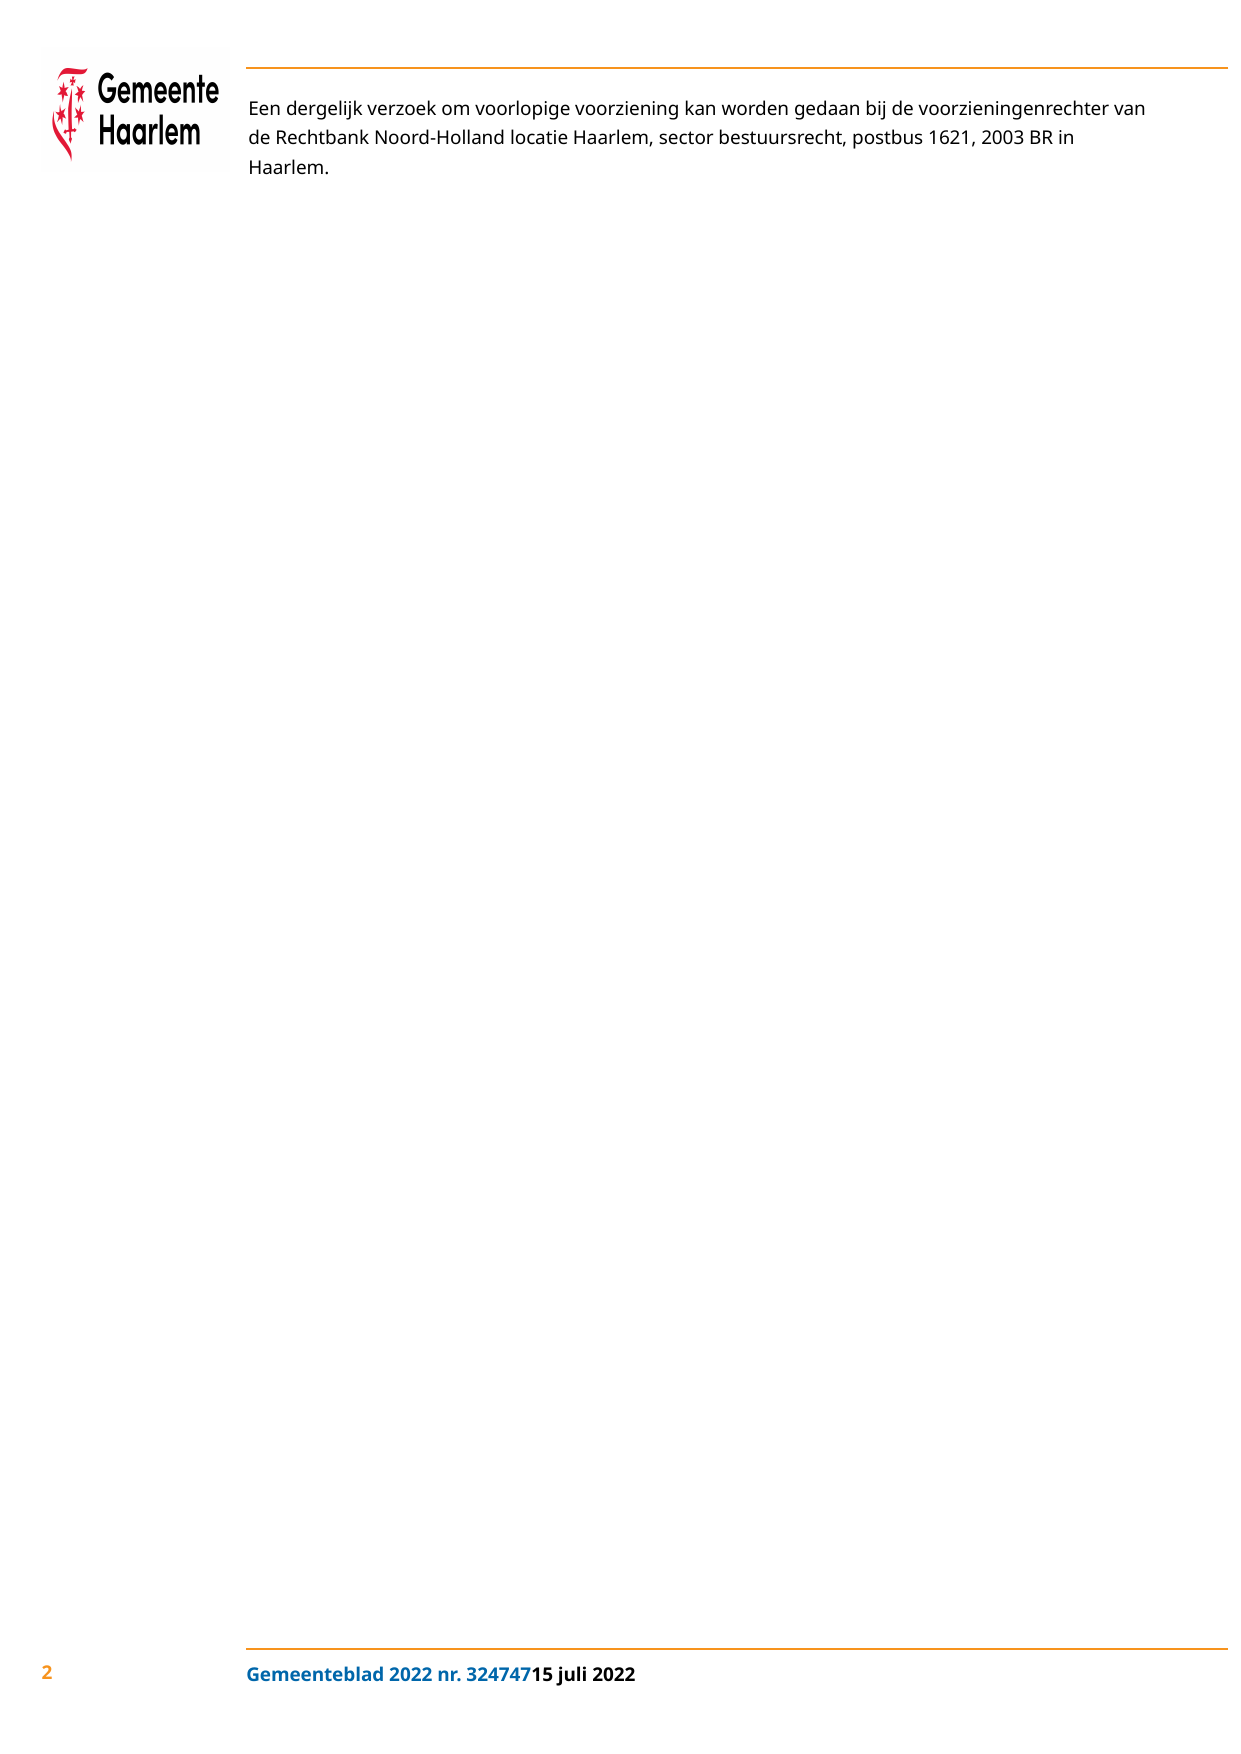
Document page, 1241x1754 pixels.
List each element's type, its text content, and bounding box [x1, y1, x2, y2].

picture [41, 47, 231, 172]
text Een dergelijk verzoek om voorlopige voorziening kan worden gedaan bij de voorzieningenrechter van de Rechtbank Noord-Holland locatie Haarlem, sector bestuursrecht, postbus 1621, 2003 BR in Haarlem. [248, 95, 1152, 180]
